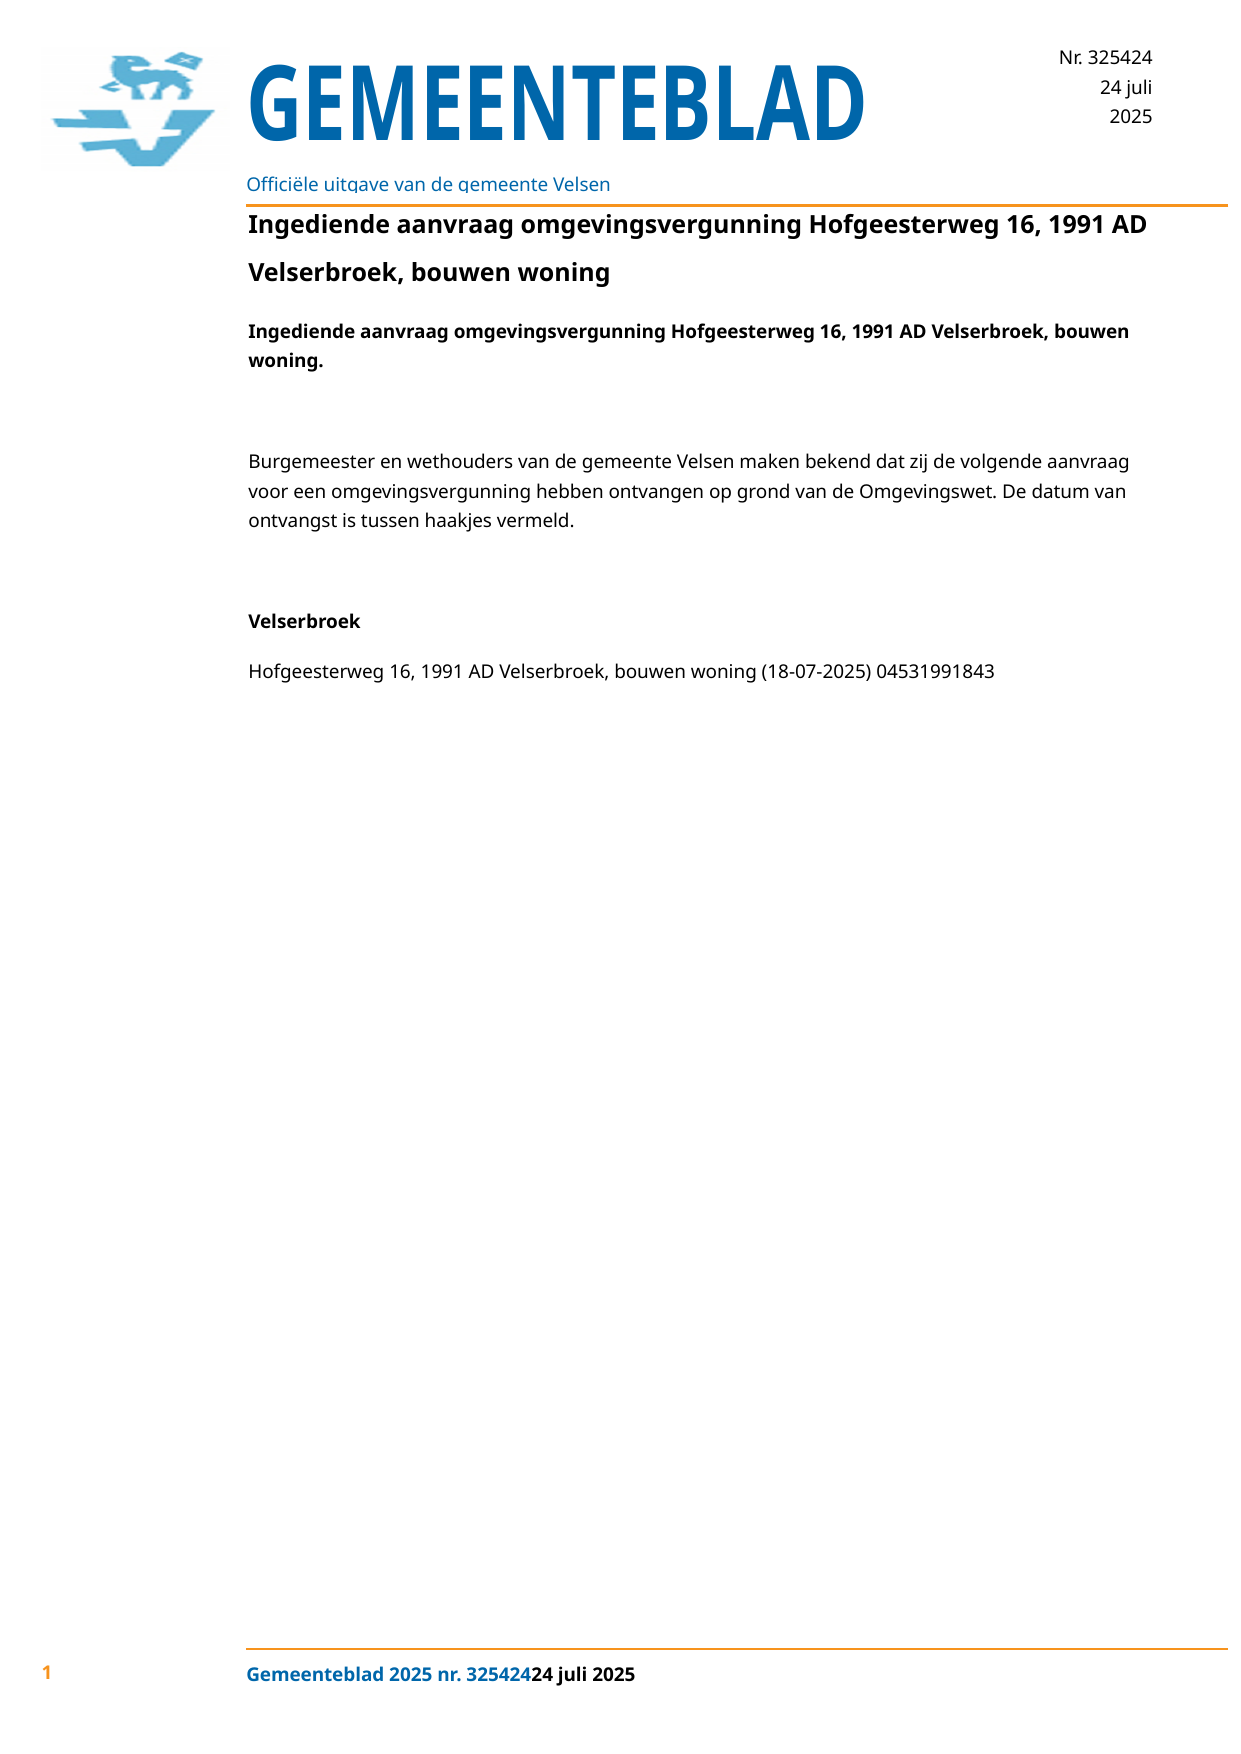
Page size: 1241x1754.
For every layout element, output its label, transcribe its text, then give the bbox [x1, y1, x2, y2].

text Ingediende aanvraag omgevingsvergunning Hofgeesterweg 16, 1991 AD Velserbroek, bouwen woning. [248, 318, 1152, 373]
text Burgemeester en wethouders van de gemeente Velsen maken bekend dat zij de volgende aanvraag voor een omgevingsvergunning hebben ontvangen op grond van de Omgevingswet. De datum van ontvangst is tussen haakjes vermeld. [248, 448, 1152, 533]
picture [41, 47, 231, 172]
text Hofgeesterweg 16, 1991 AD Velserbroek, bouwen woning (18-07-2025) 04531991843 [248, 659, 1152, 684]
text Velserbroek [248, 608, 1152, 634]
text Ingediende aanvraag omgevingsvergunning Hofgeesterweg 16, 1991 AD Velserbroek, bouwen woning [248, 207, 1152, 288]
